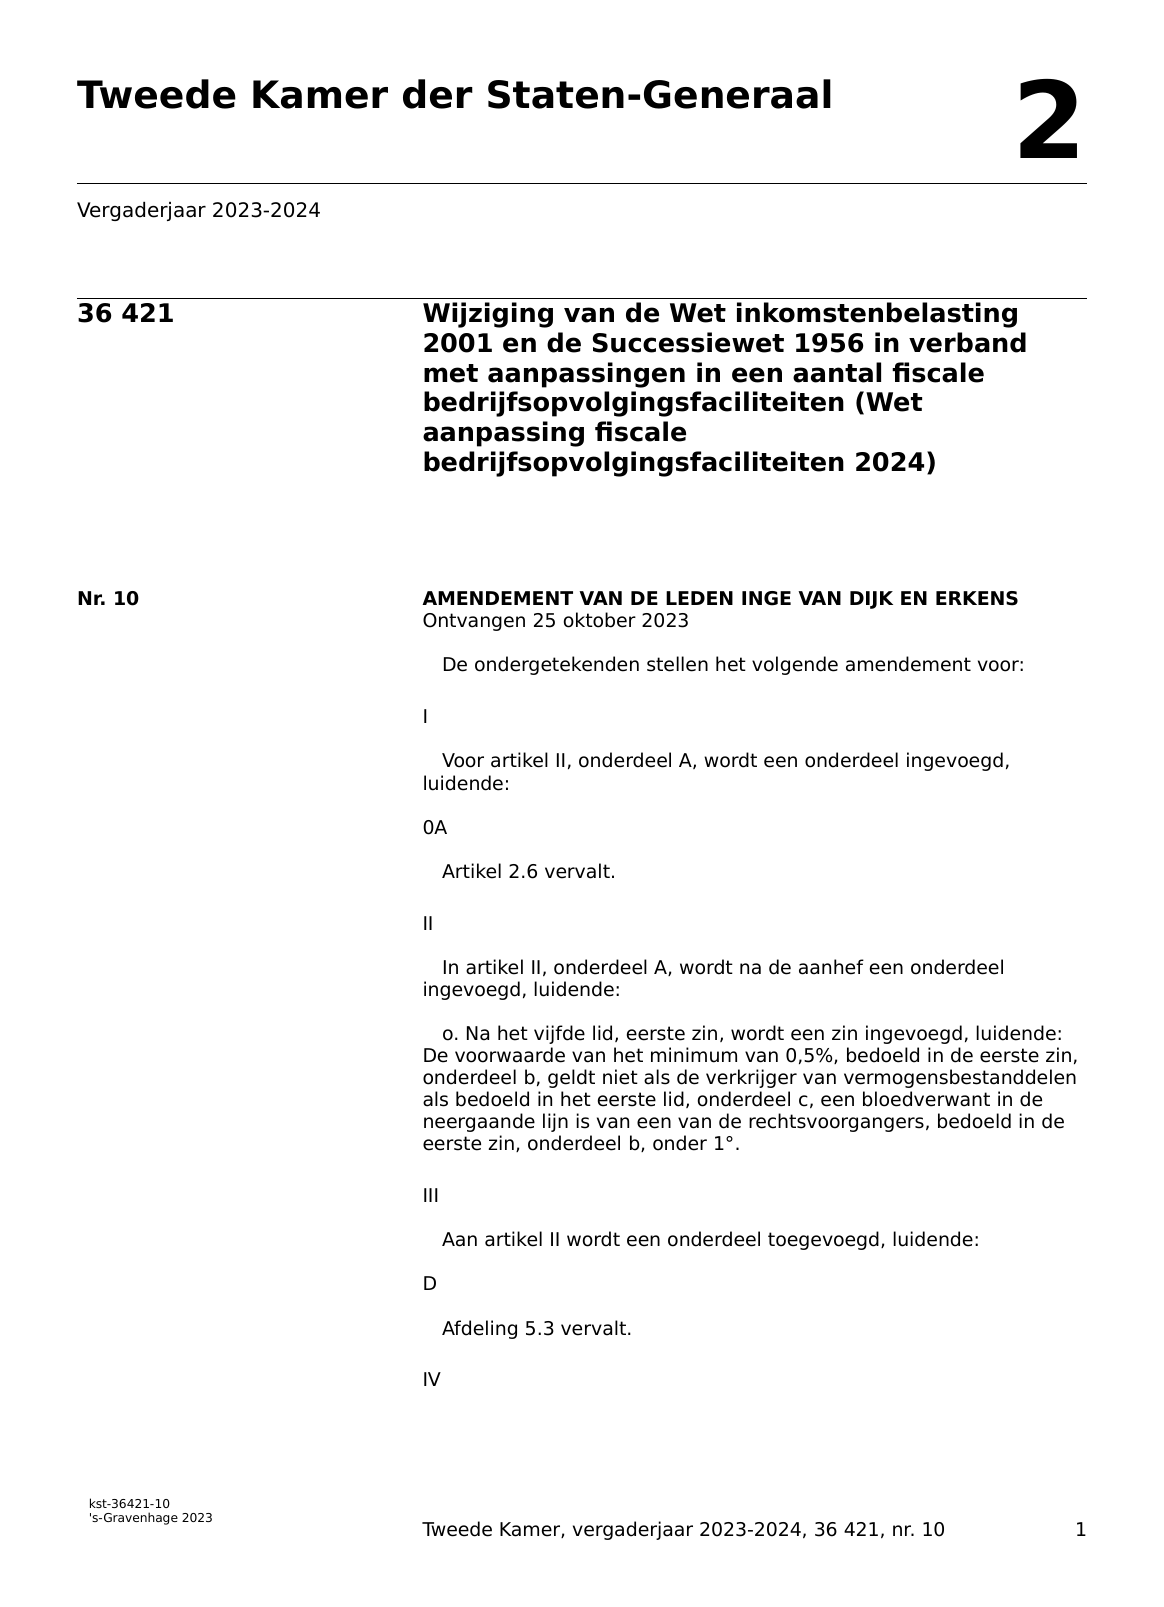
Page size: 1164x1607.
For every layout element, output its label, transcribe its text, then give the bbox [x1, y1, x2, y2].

text o. Na het vijfde lid, eerste zin, wordt een zin ingevoegd, luidende: De voorwaarde van het minimum van 0,5%, bedoeld in de eerste zin, onderdeel b, geldt niet als de verkrijger van vermogensbestanddelen als bedoeld in het eerste lid, onderdeel c, een bloedverwant in de neergaande lijn is van een van de rechtsvoorgangers, bedoeld in de eerste zin, onderdeel b, onder 1°. [422, 1023, 1087, 1155]
subtitle II [422, 913, 1087, 935]
text Ontvangen 25 oktober 2023 [422, 610, 1087, 632]
subtitle 36 421 Wijziging van de Wet inkomstenbelasting 2001 en de Successiewet 1956 in verband met aanpassingen in een aantal fiscale bedrijfsopvolgingsfaciliteiten (Wet aanpassing fiscale bedrijfsopvolgingsfaciliteiten 2024) [77, 299, 1087, 477]
subtitle IV [422, 1369, 1087, 1391]
subtitle I [422, 706, 1087, 728]
text De ondergetekenden stellen het volgende amendement voor: [422, 654, 1087, 676]
text In artikel II, onderdeel A, wordt na de aanhef een onderdeel ingevoegd, luidende: [422, 957, 1087, 1001]
text Afdeling 5.3 vervalt. [422, 1317, 1087, 1339]
text Aan artikel II wordt een onderdeel toegevoegd, luidende: [422, 1229, 1087, 1251]
text D [422, 1273, 1087, 1295]
table_cell Vergaderjaar 2023-2024 [77, 184, 1087, 298]
text 's-Gravenhage 2023 [88, 1511, 323, 1525]
subtitle III [422, 1185, 1087, 1207]
text 0A [422, 817, 1087, 838]
table_header 2 [886, 59, 1087, 183]
table_header Tweede Kamer der Staten-Generaal [77, 59, 886, 183]
text Voor artikel II, onderdeel A, wordt een onderdeel ingevoegd, luidende: [422, 750, 1087, 794]
text Artikel 2.6 vervalt. [422, 861, 1087, 883]
text kst-36421-10 [88, 1497, 323, 1511]
subtitle Nr. 10 AMENDEMENT VAN DE LEDEN INGE VAN DIJK EN ERKENS [77, 588, 1087, 610]
